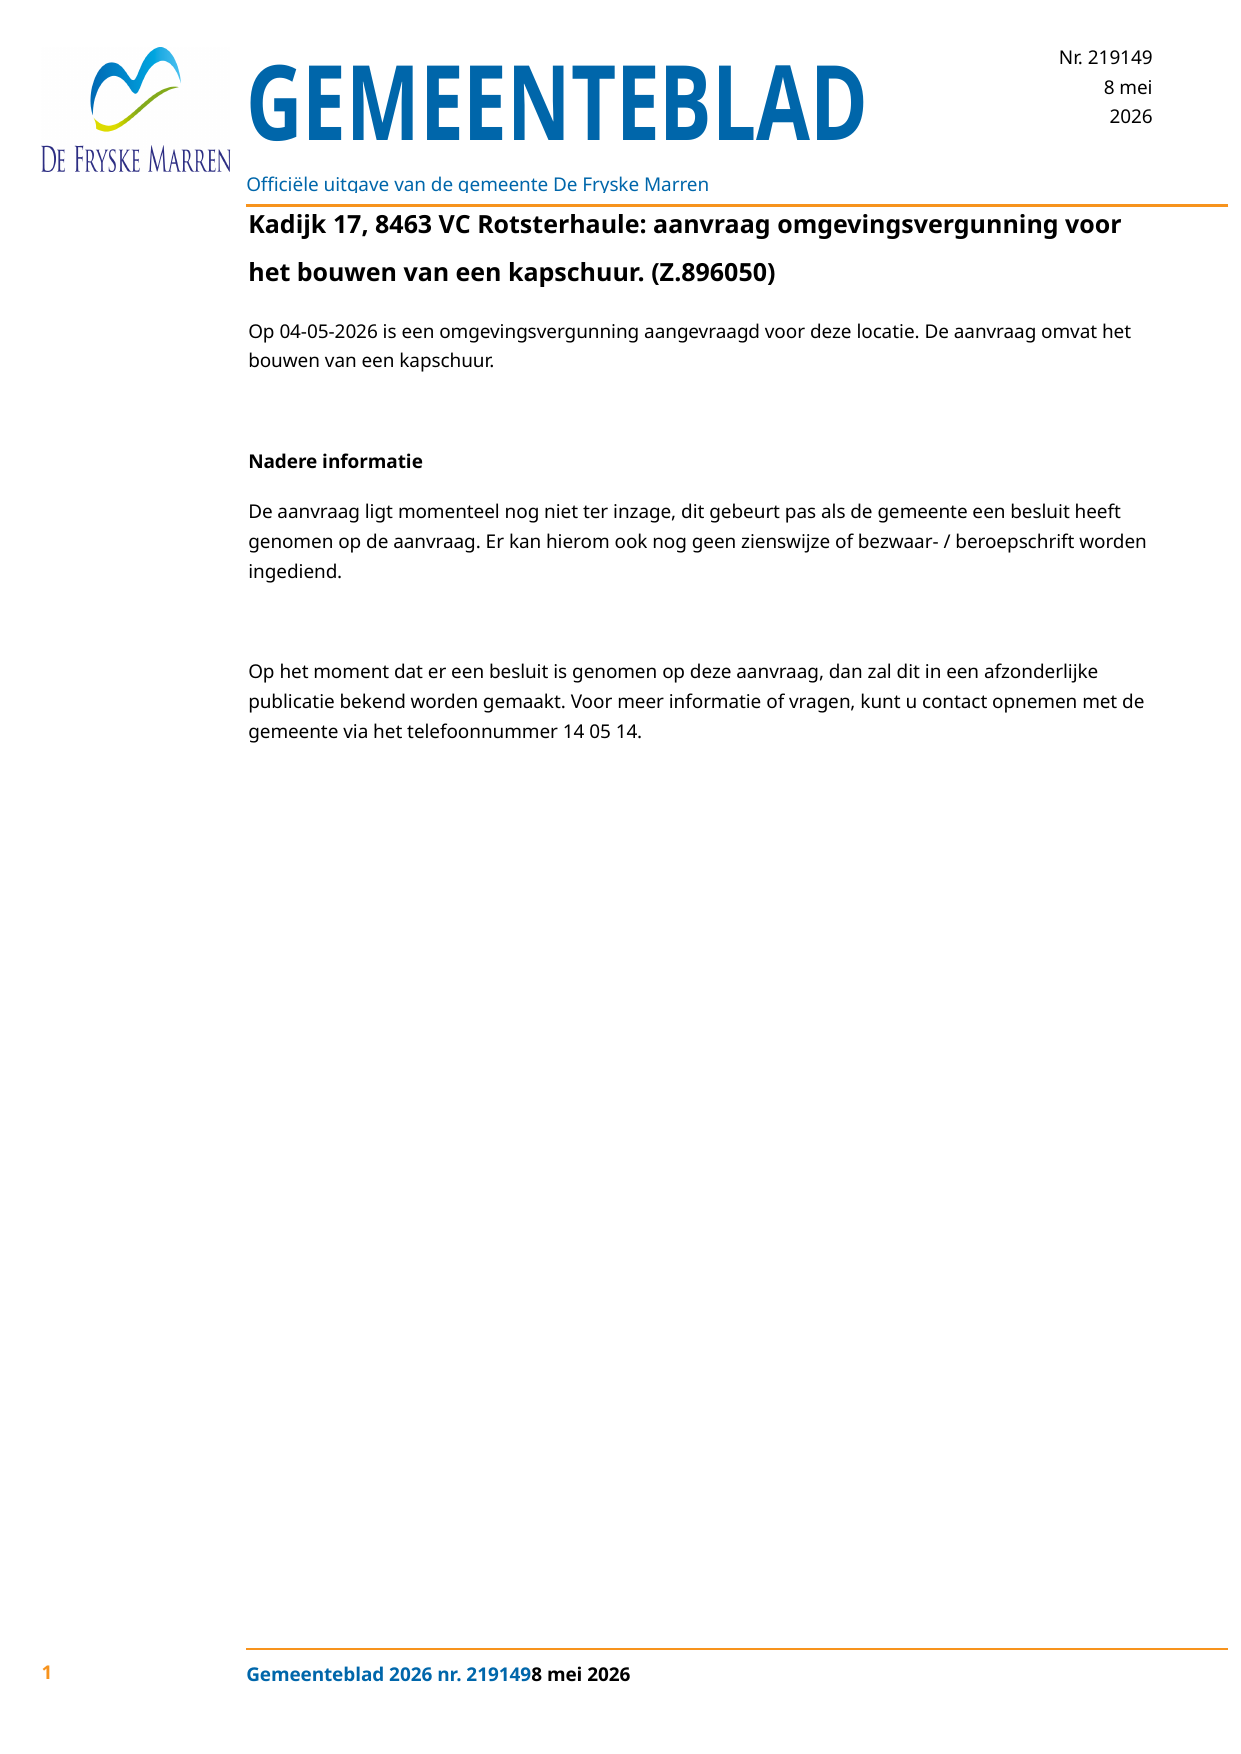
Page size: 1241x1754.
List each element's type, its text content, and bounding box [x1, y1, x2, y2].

text Nadere informatie [248, 448, 1152, 474]
text Kadijk 17, 8463 VC Rotsterhaule: aanvraag omgevingsvergunning voor het bouwen van een kapschuur. (Z.896050) [248, 207, 1152, 288]
text Op 04-05-2026 is een omgevingsvergunning aangevraagd voor deze locatie. De aanvraag omvat het bouwen van een kapschuur. [248, 318, 1152, 373]
picture [41, 47, 231, 172]
text Op het moment dat er een besluit is genomen op deze aanvraag, dan zal dit in een afzonderlijke publicatie bekend worden gemaakt. Voor meer informatie of vragen, kunt u contact opnemen met de gemeente via het telefoonnummer 14 05 14. [248, 659, 1152, 744]
text De aanvraag ligt momenteel nog niet ter inzage, dit gebeurt pas als de gemeente een besluit heeft genomen op de aanvraag. Er kan hierom ook nog geen zienswijze of bezwaar- / beroepschrift worden ingediend. [248, 499, 1152, 584]
